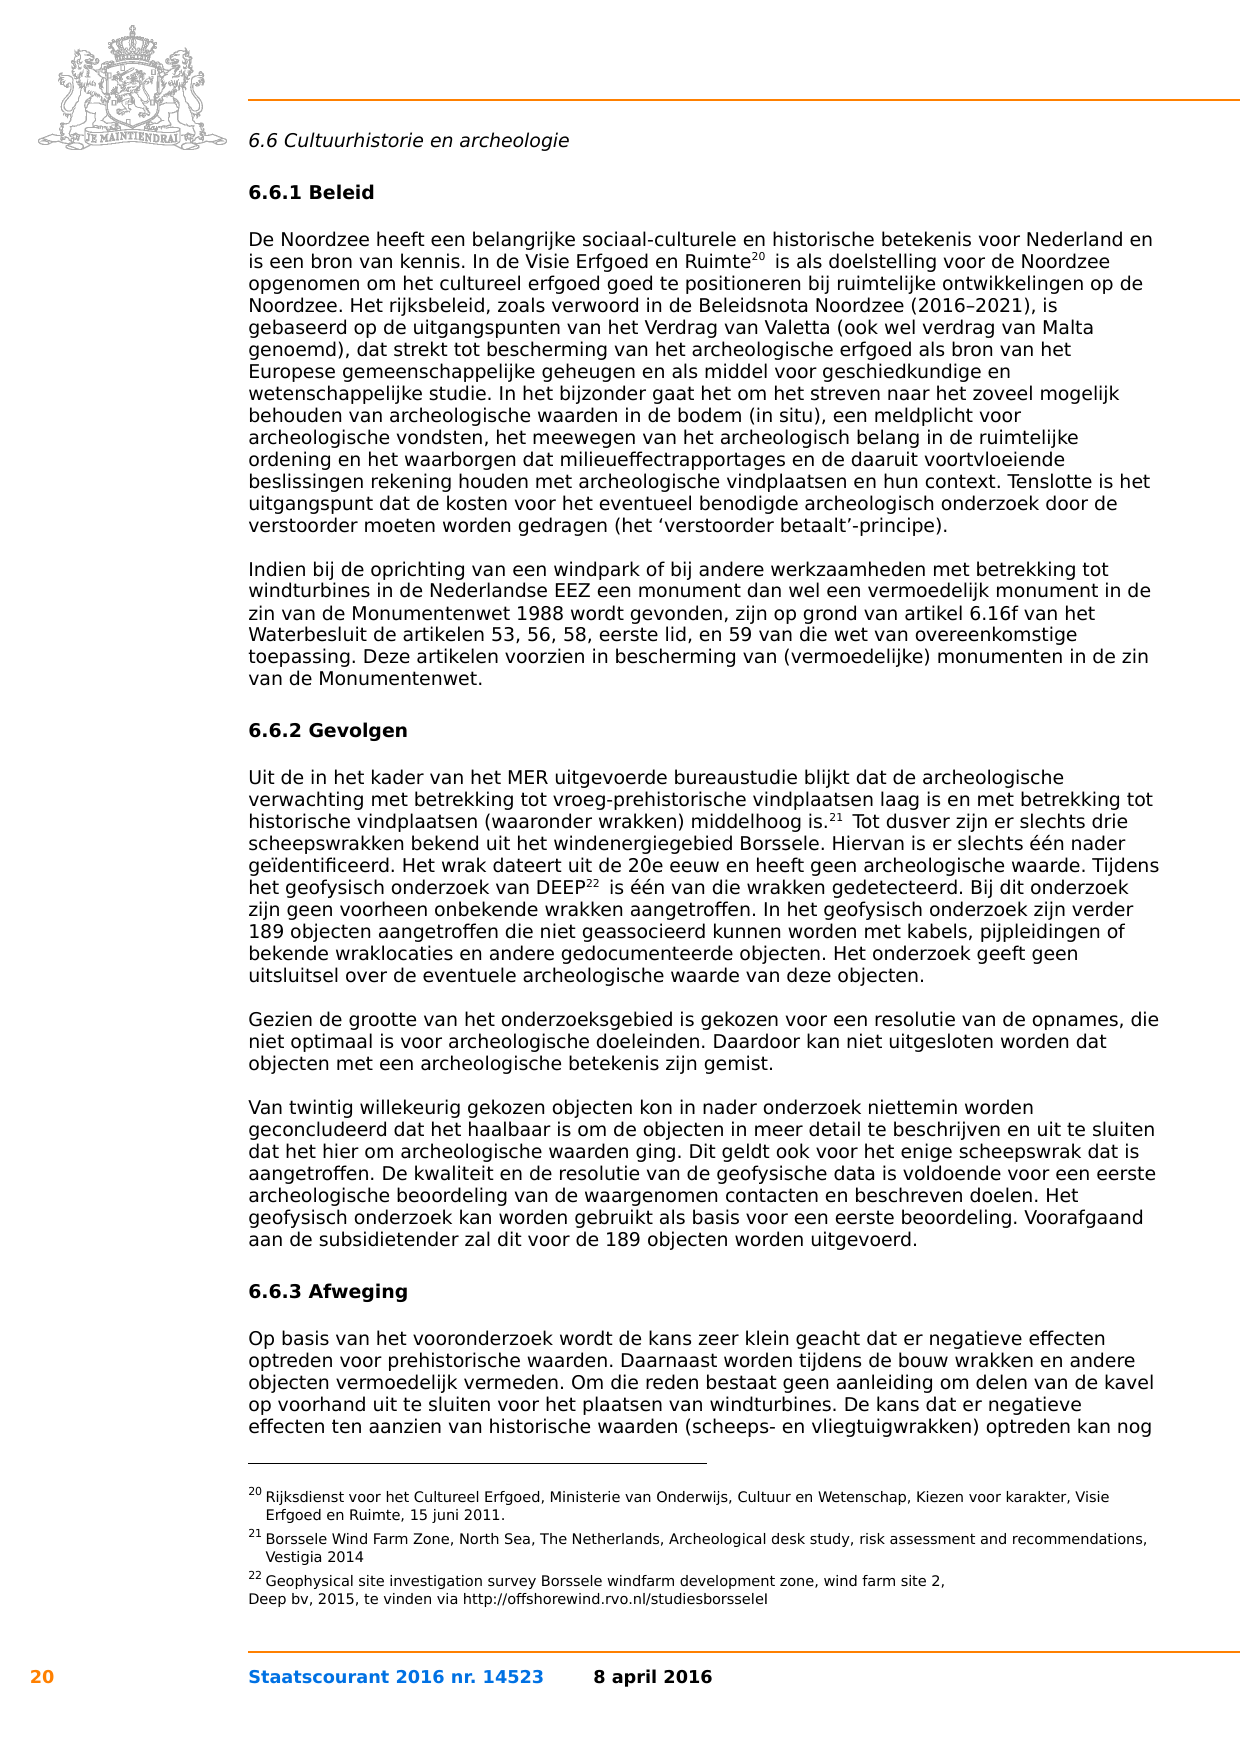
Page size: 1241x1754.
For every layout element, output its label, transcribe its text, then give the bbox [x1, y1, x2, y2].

text Op basis van het vooronderzoek wordt de kans zeer klein geacht dat er negatieve effecten optreden voor prehistorische waarden. Daarnaast worden tijdens de bouw wrakken en andere objecten vermoedelijk vermeden. Om die reden bestaat geen aanleiding om delen van de kavel op voorhand uit te sluiten voor het plaatsen van windturbines. De kans dat er negatieve effecten ten aanzien van historische waarden (scheeps- en vliegtuigwrakken) optreden kan nog [248, 1328, 1163, 1437]
subtitle 6.6 Cultuurhistorie en archeologie [248, 130, 1163, 152]
text Deep bv, 2015, te vinden via http://offshorewind.rvo.nl/studiesborsseleI [248, 1591, 1163, 1608]
subtitle 6.6.3 Afweging [248, 1281, 1163, 1303]
text Uit de in het kader van het MER uitgevoerde bureaustudie blijkt dat de archeologische verwachting met betrekking tot vroeg-prehistorische vindplaatsen laag is en met betrekking tot historische vindplaatsen (waaronder wrakken) middelhoog is. Tot dusver zijn er slechts drie scheepswrakken bekend uit het windenergiegebied Borssele. Hiervan is er slechts één nader geïdentificeerd. Het wrak dateert uit de 20e eeuw en heeft geen archeologische waarde. Tijdens het geofysisch onderzoek van DEEP is één van die wrakken gedetecteerd. Bij dit onderzoek zijn geen voorheen onbekende wrakken aangetroffen. In het geofysisch onderzoek zijn verder 189 objecten aangetroffen die niet geassocieerd kunnen worden met kabels, pijpleidingen of bekende wraklocaties en andere gedocumenteerde objecten. Het onderzoek geeft geen uitsluitsel over de eventuele archeologische waarde van deze objecten. [248, 767, 1163, 987]
text Gezien de grootte van het onderzoeksgebied is gekozen voor een resolutie van de opnames, die niet optimaal is voor archeologische doeleinden. Daardoor kan niet uitgesloten worden dat objecten met een archeologische betekenis zijn gemist. [248, 1009, 1163, 1075]
subtitle 6.6.2 Gevolgen [248, 720, 1163, 742]
text Rijksdienst voor het Cultureel Erfgoed, Ministerie van Onderwijs, Cultuur en Wetenschap, Kiezen voor karakter, Visie Erfgoed en Ruimte, 15 juni 2011. [248, 1485, 1163, 1524]
picture [38, 25, 227, 150]
subtitle 6.6.1 Beleid [248, 182, 1163, 204]
text Van twintig willekeurig gekozen objecten kon in nader onderzoek niettemin worden geconcludeerd dat het haalbaar is om de objecten in meer detail te beschrijven en uit te sluiten dat het hier om archeologische waarden ging. Dit geldt ook voor het enige scheepswrak dat is aangetroffen. De kwaliteit en de resolutie van de geofysische data is voldoende voor een eerste archeologische beoordeling van de waargenomen contacten en beschreven doelen. Het geofysisch onderzoek kan worden gebruikt als basis voor een eerste beoordeling. Voorafgaand aan de subsidietender zal dit voor de 189 objecten worden uitgevoerd. [248, 1097, 1163, 1251]
text Geophysical site investigation survey Borssele windfarm development zone, wind farm site 2, [248, 1569, 1163, 1591]
text Indien bij de oprichting van een windpark of bij andere werkzaamheden met betrekking tot windturbines in de Nederlandse EEZ een monument dan wel een vermoedelijk monument in de zin van de Monumentenwet 1988 wordt gevonden, zijn op grond van artikel 6.16f van het Waterbesluit de artikelen 53, 56, 58, eerste lid, en 59 van die wet van overeenkomstige toepassing. Deze artikelen voorzien in bescherming van (vermoedelijke) monumenten in de zin van de Monumentenwet. [248, 558, 1163, 690]
text De Noordzee heeft een belangrijke sociaal-culturele en historische betekenis voor Nederland en is een bron van kennis. In de Visie Erfgoed en Ruimte is als doelstelling voor de Noordzee opgenomen om het cultureel erfgoed goed te positioneren bij ruimtelijke ontwikkelingen op de Noordzee. Het rijksbeleid, zoals verwoord in de Beleidsnota Noordzee (2016–2021), is gebaseerd op de uitgangspunten van het Verdrag van Valetta (ook wel verdrag van Malta genoemd), dat strekt tot bescherming van het archeologische erfgoed als bron van het Europese gemeenschappelijke geheugen en als middel voor geschiedkundige en wetenschappelijke studie. In het bijzonder gaat het om het streven naar het zoveel mogelijk behouden van archeologische waarden in de bodem (in situ), een meldplicht voor archeologische vondsten, het meewegen van het archeologisch belang in de ruimtelijke ordening en het waarborgen dat milieueffectrapportages en de daaruit voortvloeiende beslissingen rekening houden met archeologische vindplaatsen en hun context. Tenslotte is het uitgangspunt dat de kosten voor het eventueel benodigde archeologisch onderzoek door de verstoorder moeten worden gedragen (het ‘verstoorder betaalt’-principe). [248, 229, 1163, 537]
text Borssele Wind Farm Zone, North Sea, The Netherlands, Archeological desk study, risk assessment and recommendations, Vestigia 2014 [248, 1527, 1163, 1566]
